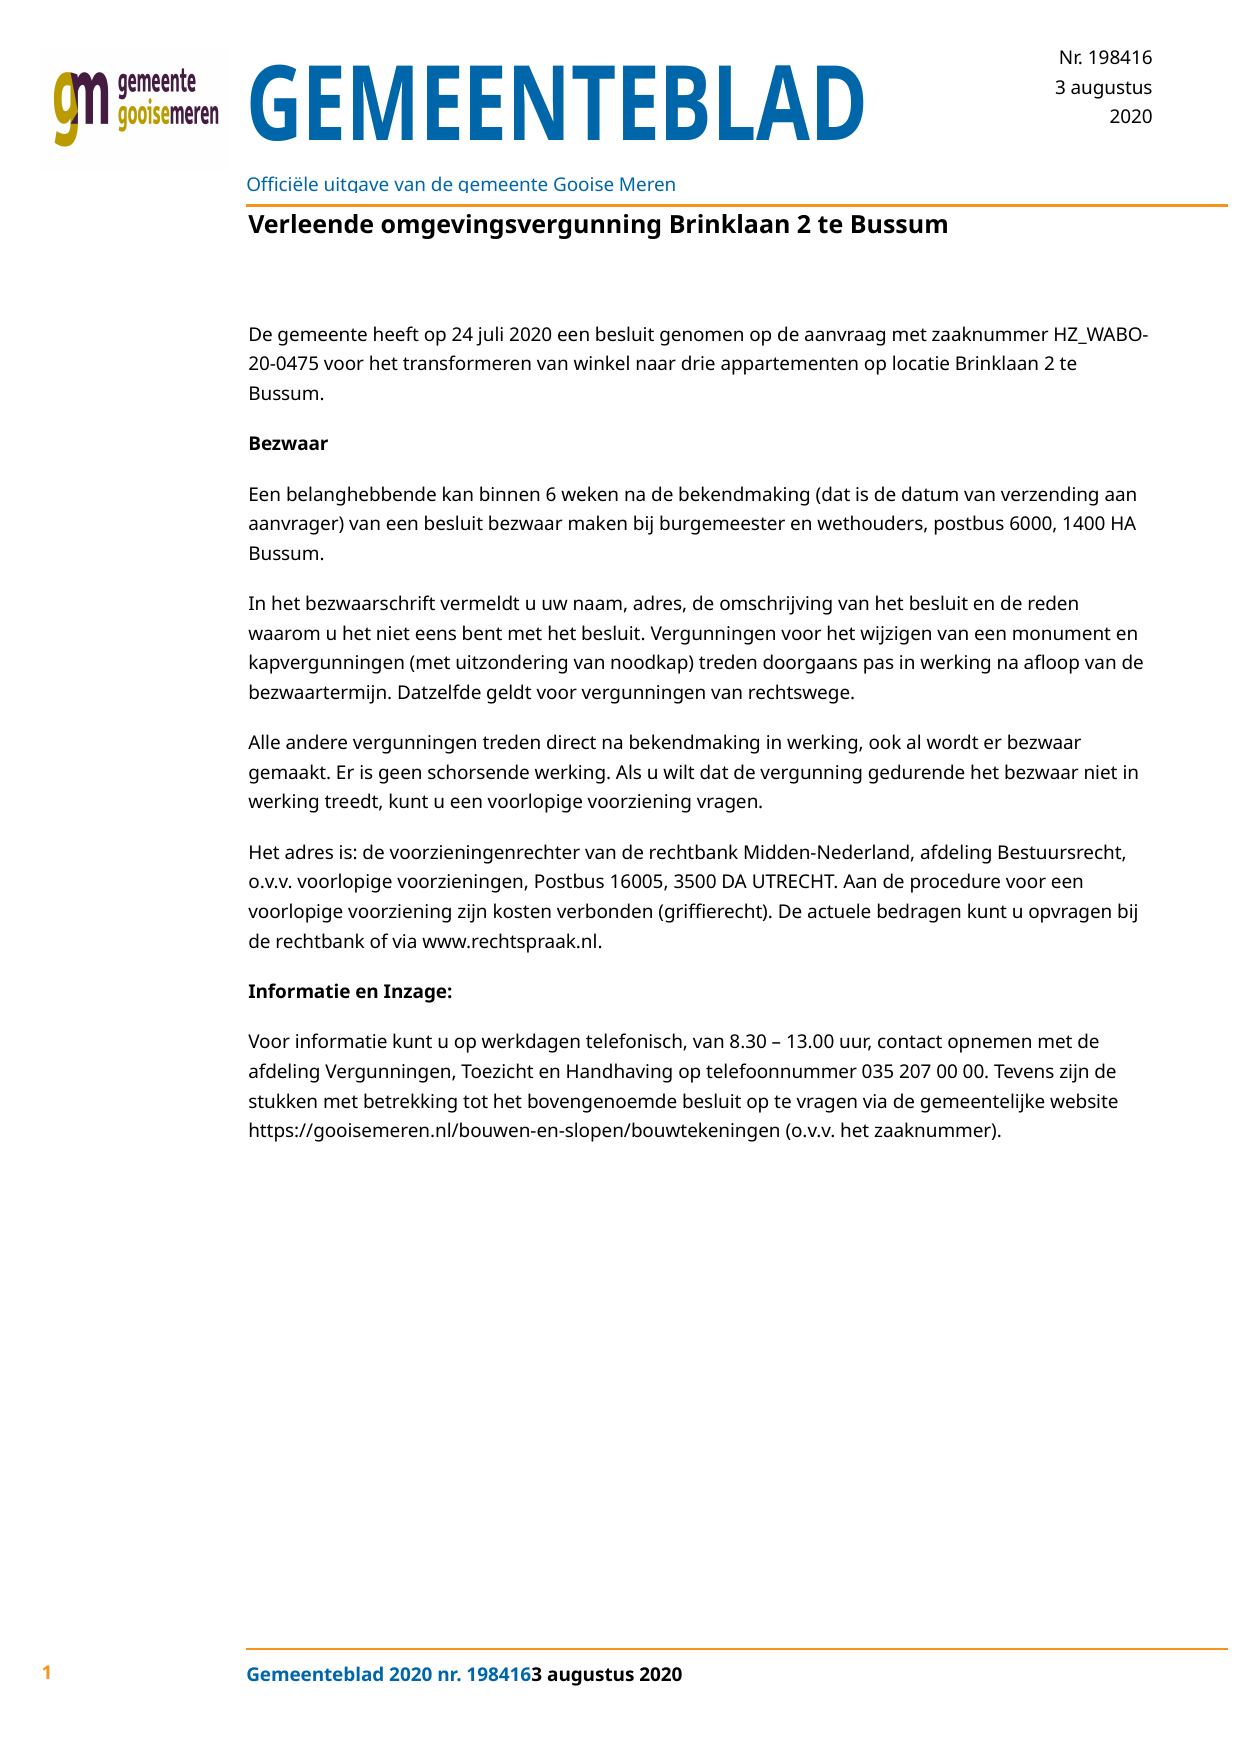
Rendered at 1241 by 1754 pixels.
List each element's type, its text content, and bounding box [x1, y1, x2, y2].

picture [41, 47, 231, 172]
text Alle andere vergunningen treden direct na bekendmaking in werking, ook al wordt er bezwaar gemaakt. Er is geen schorsende werking. Als u wilt dat de vergunning gedurende het bezwaar niet in werking treedt, kunt u een voorlopige voorziening vragen. [248, 729, 1152, 814]
text Een belanghebbende kan binnen 6 weken na de bekendmaking (dat is de datum van verzending aan aanvrager) van een besluit bezwaar maken bij burgemeester en wethouders, postbus 6000, 1400 HA Bussum. [248, 481, 1152, 566]
text Bezwaar [248, 430, 1152, 456]
text In het bezwaarschrift vermeldt u uw naam, adres, de omschrijving van het besluit en de reden waarom u het niet eens bent met het besluit. Vergunningen voor het wijzigen van een monument en kapvergunningen (met uitzondering van noodkap) treden doorgaans pas in werking na afloop van de bezwaartermijn. Datzelfde geldt voor vergunningen van rechtswege. [248, 590, 1152, 705]
text Verleende omgevingsvergunning Brinklaan 2 te Bussum [248, 207, 1152, 241]
text Informatie en Inzage: [248, 978, 1152, 1004]
text De gemeente heeft op 24 juli 2020 een besluit genomen op de aanvraag met zaaknummer HZ_WABO-20-0475 voor het transformeren van winkel naar drie appartementen op locatie Brinklaan 2 te Bussum. [248, 321, 1152, 406]
text Voor informatie kunt u op werkdagen telefonisch, van 8.30 – 13.00 uur, contact opnemen met de afdeling Vergunningen, Toezicht en Handhaving op telefoonnummer 035 207 00 00. Tevens zijn de stukken met betrekking tot het bovengenoemde besluit op te vragen via de gemeentelijke website https://gooisemeren.nl/bouwen-en-slopen/bouwtekeningen (o.v.v. het zaaknummer). [248, 1029, 1152, 1143]
text Het adres is: de voorzieningenrechter van de rechtbank Midden-Nederland, afdeling Bestuursrecht, o.v.v. voorlopige voorzieningen, Postbus 16005, 3500 DA UTRECHT. Aan de procedure voor een voorlopige voorziening zijn kosten verbonden (griffierecht). De actuele bedragen kunt u opvragen bij de rechtbank of via www.rechtspraak.nl. [248, 839, 1152, 953]
